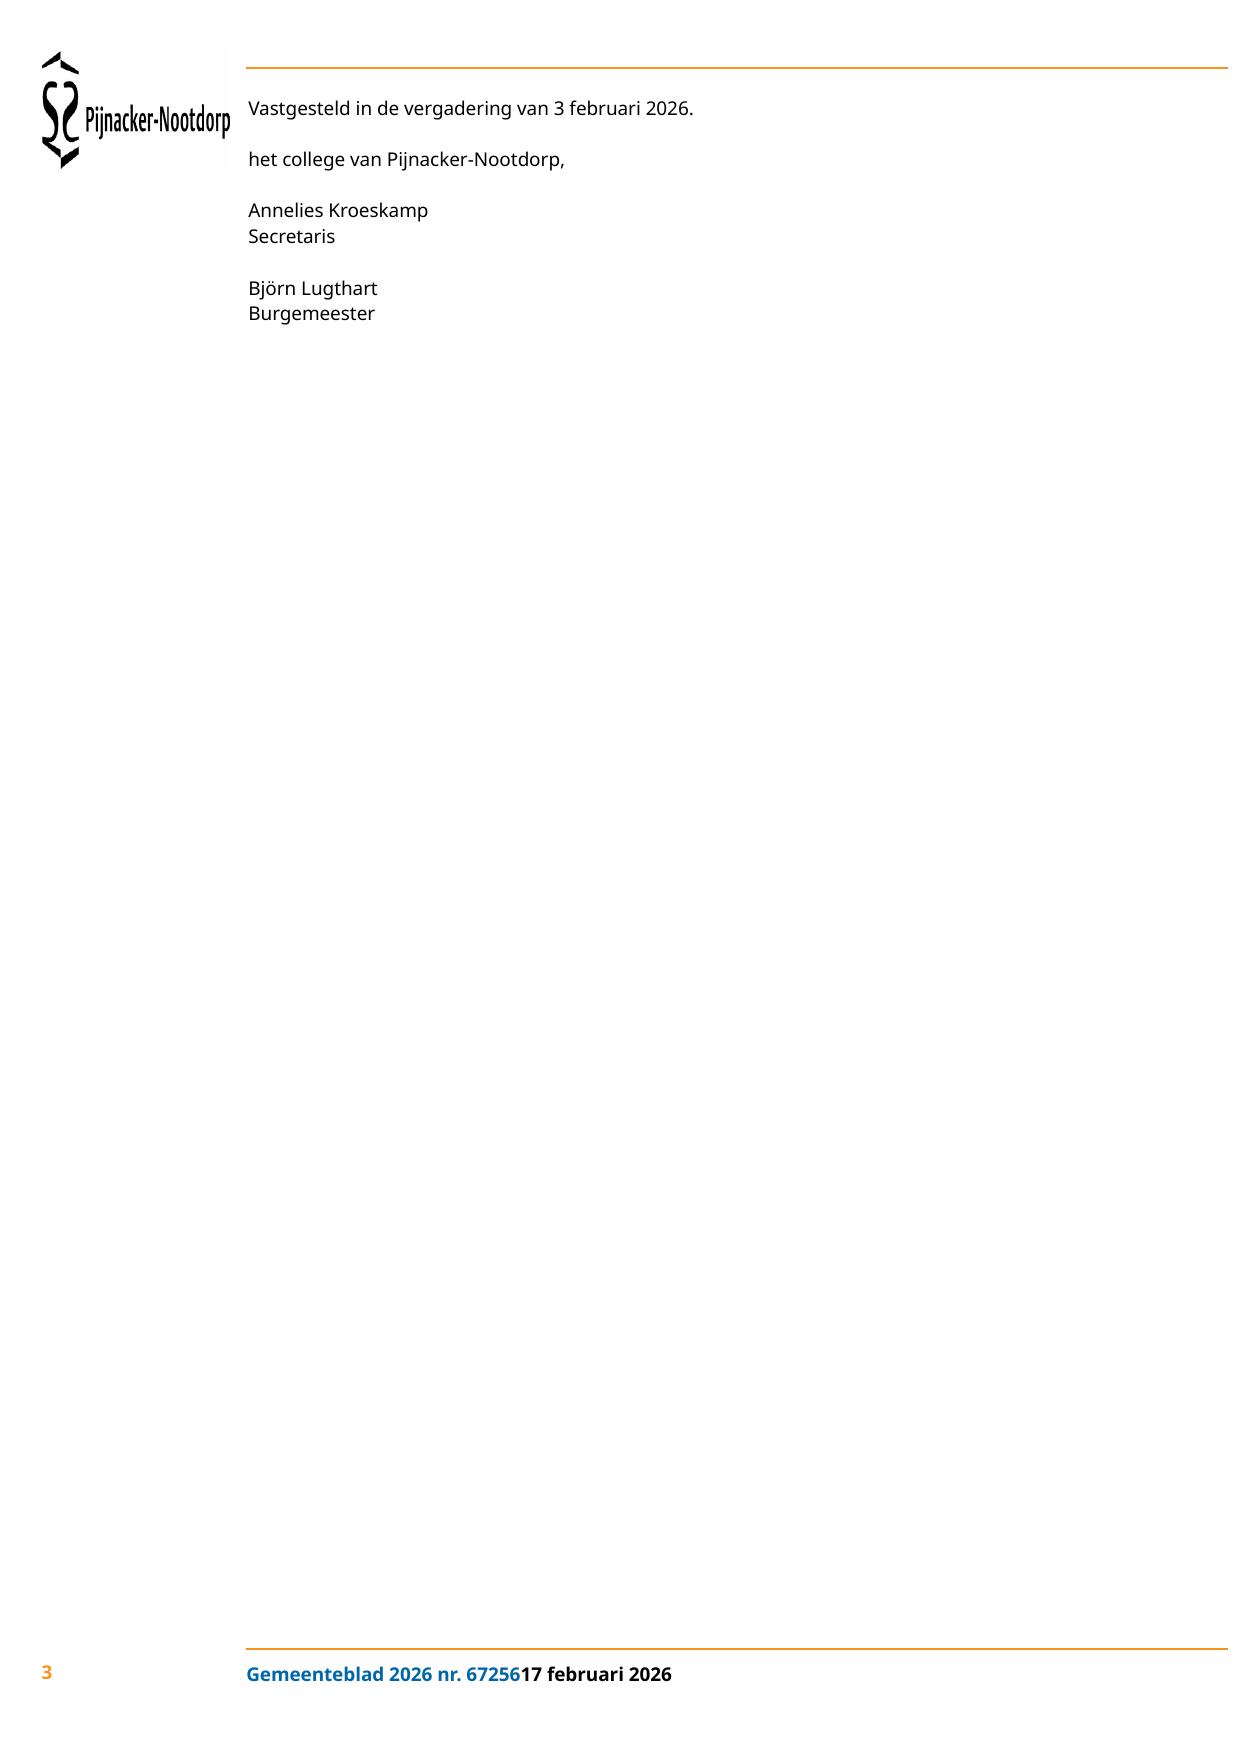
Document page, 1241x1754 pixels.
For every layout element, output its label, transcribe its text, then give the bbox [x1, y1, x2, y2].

text Burgemeester [248, 301, 1152, 326]
text Vastgesteld in de vergadering van 3 februari 2026. [248, 95, 1152, 121]
text Annelies Kroeskamp [248, 198, 1152, 223]
text Björn Lugthart [248, 275, 1152, 301]
picture [41, 47, 231, 172]
text het college van Pijnacker-Nootdorp, [248, 146, 1152, 172]
text Secretaris [248, 223, 1152, 249]
